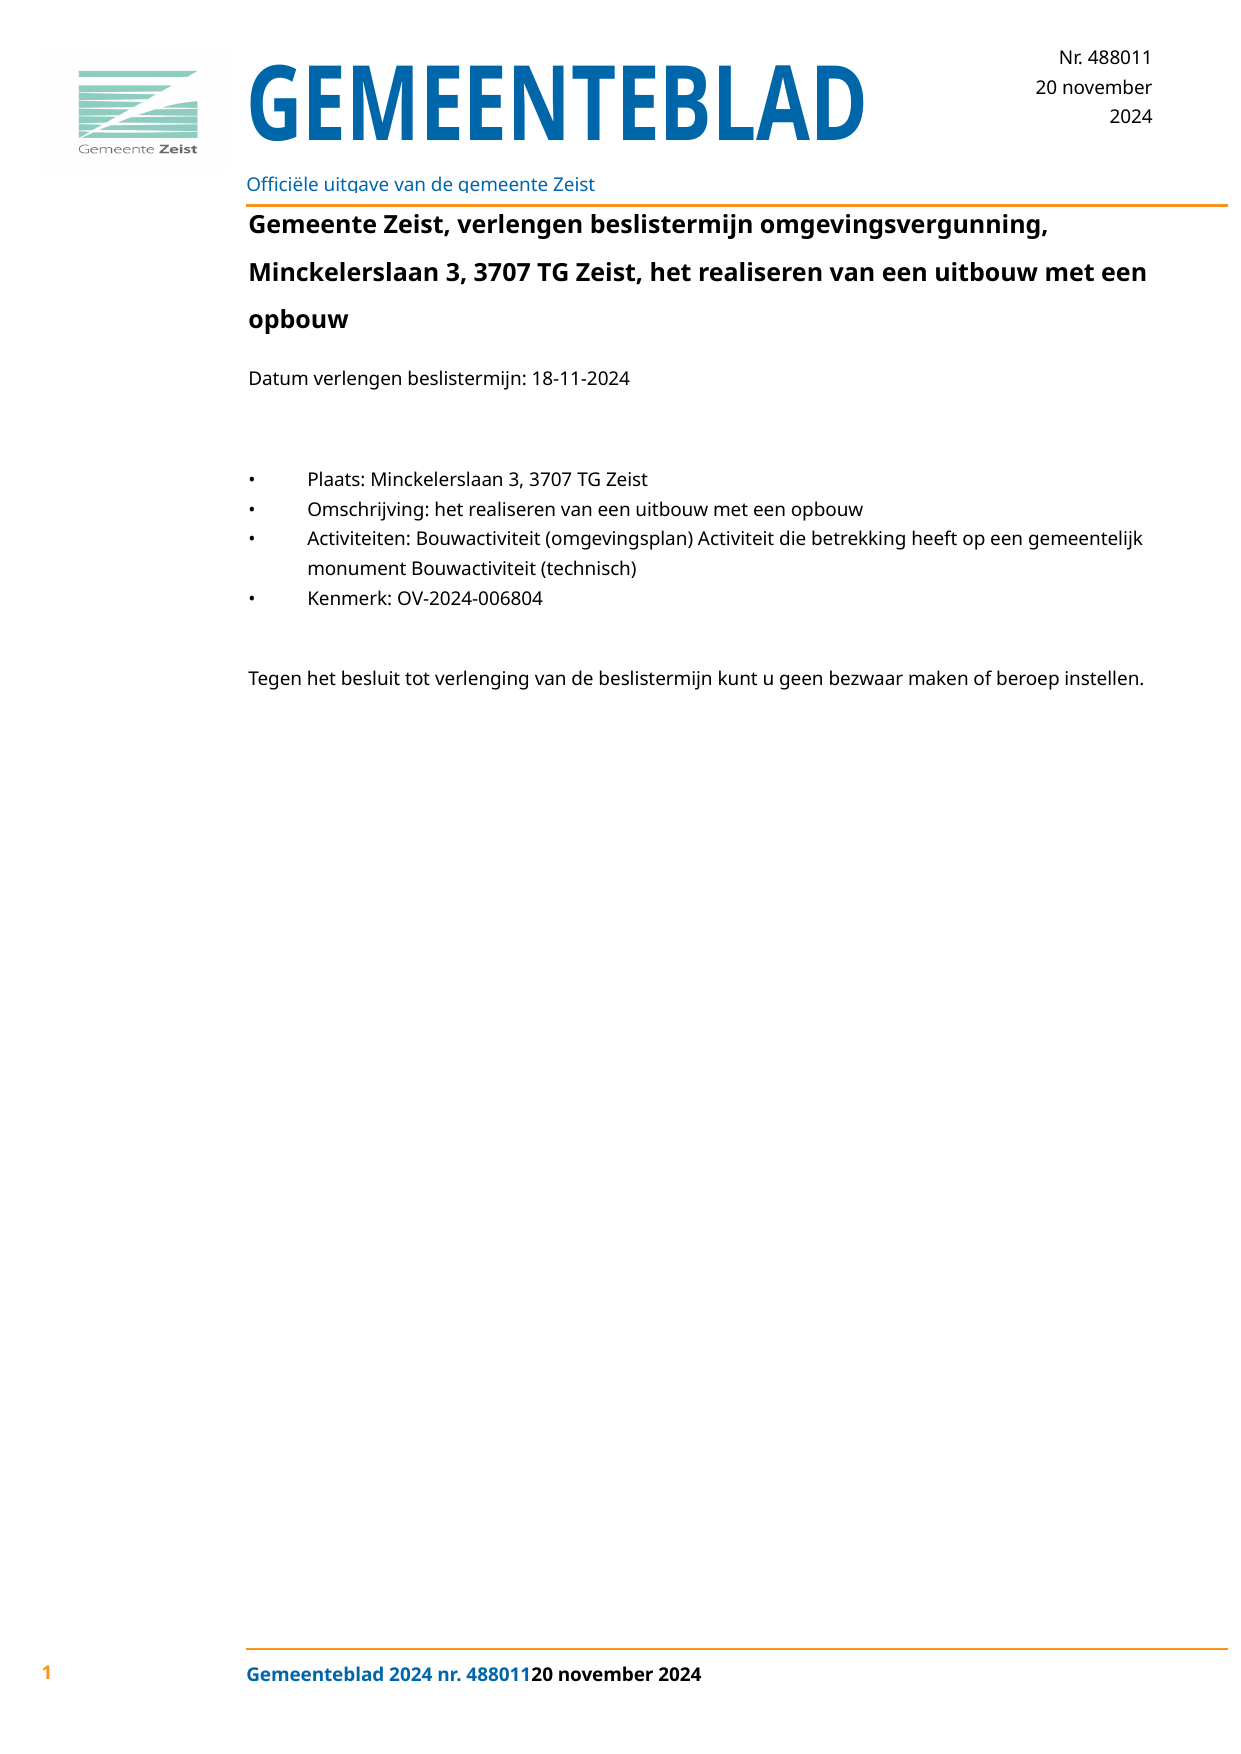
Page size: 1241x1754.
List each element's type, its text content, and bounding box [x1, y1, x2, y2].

text Gemeente Zeist, verlengen beslistermijn omgevingsvergunning, Minckelerslaan 3, 3707 TG Zeist, het realiseren van een uitbouw met een opbouw [248, 207, 1152, 336]
list Activiteiten: Bouwactiviteit (omgevingsplan) Activiteit die betrekking heeft op een gemeentelijk monument Bouwactiviteit (technisch) [248, 526, 1152, 581]
list Omschrijving: het realiseren van een uitbouw met een opbouw [248, 496, 1152, 522]
text Tegen het besluit tot verlenging van de beslistermijn kunt u geen bezwaar maken of beroep instellen. [248, 665, 1152, 690]
text Datum verlengen beslistermijn: 18-11-2024 [248, 366, 1152, 391]
picture [41, 47, 231, 172]
list Plaats: Minckelerslaan 3, 3707 TG Zeist [248, 466, 1152, 492]
list Kenmerk: OV-2024-006804 [248, 585, 1152, 610]
